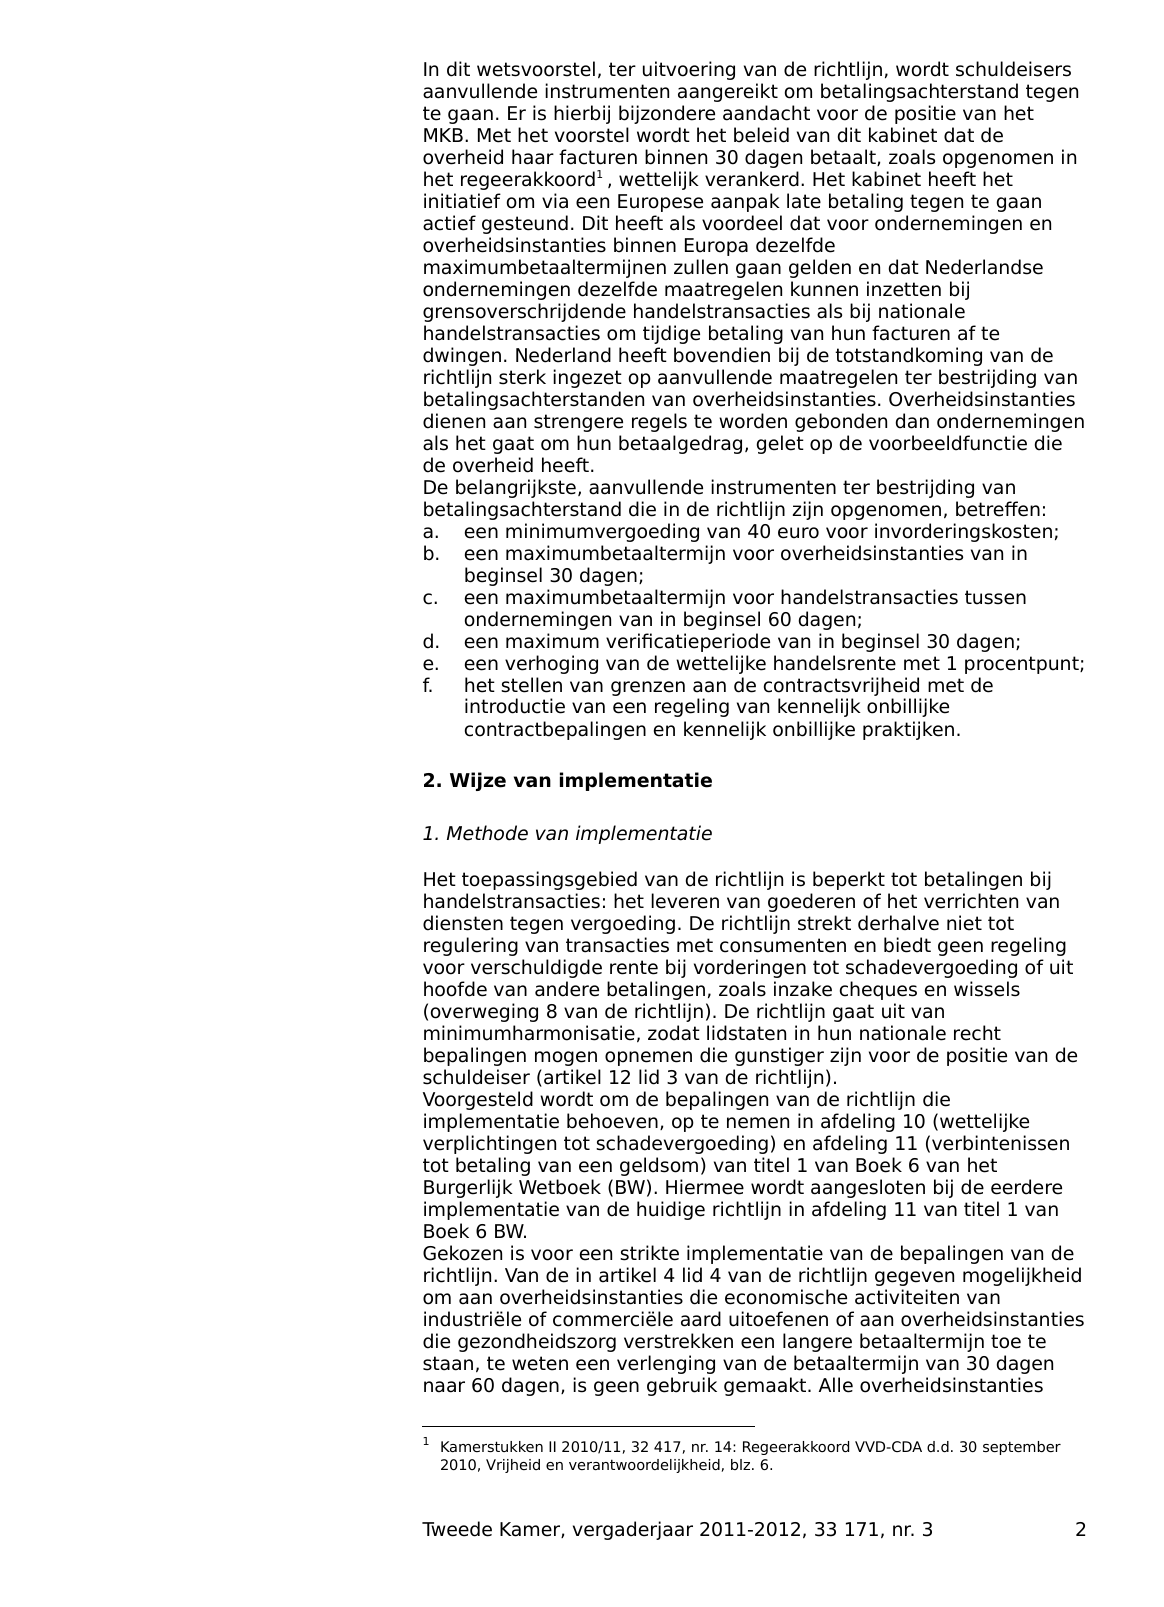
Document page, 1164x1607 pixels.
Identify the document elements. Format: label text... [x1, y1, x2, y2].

text De belangrijkste, aanvullende instrumenten ter bestrijding van betalingsachterstand die in de richtlijn zijn opgenomen, betreffen: [422, 477, 1087, 521]
text a. een minimumvergoeding van 40 euro voor invorderingskosten; [422, 521, 1087, 543]
text c. een maximumbetaaltermijn voor handelstransacties tussen ondernemingen van in beginsel 60 dagen; [422, 587, 1087, 631]
text e. een verhoging van de wettelijke handelsrente met 1 procentpunt; [422, 652, 1087, 674]
text Voorgesteld wordt om de bepalingen van de richtlijn die implementatie behoeven, op te nemen in afdeling 10 (wettelijke verplichtingen tot schadevergoeding) en afdeling 11 (verbintenissen tot betaling van een geldsom) van titel 1 van Boek 6 van het Burgerlijk Wetboek (BW). Hiermee wordt aangesloten bij de eerdere implementatie van de huidige richtlijn in afdeling 11 van titel 1 van Boek 6 BW. [422, 1089, 1087, 1243]
text f. het stellen van grenzen aan de contractsvrijheid met de introductie van een regeling van kennelijk onbillijke contractbepalingen en kennelijk onbillijke praktijken. [422, 674, 1087, 740]
text In dit wetsvoorstel, ter uitvoering van de richtlijn, wordt schuldeisers aanvullende instrumenten aangereikt om betalingsachterstand tegen te gaan. Er is hierbij bijzondere aandacht voor de positie van het MKB. Met het voorstel wordt het beleid van dit kabinet dat de overheid haar facturen binnen 30 dagen betaalt, zoals opgenomen in het regeerakkoord, wettelijk verankerd. Het kabinet heeft het initiatief om via een Europese aanpak late betaling tegen te gaan actief gesteund. Dit heeft als voordeel dat voor ondernemingen en overheidsinstanties binnen Europa dezelfde maximumbetaaltermijnen zullen gaan gelden en dat Nederlandse ondernemingen dezelfde maatregelen kunnen inzetten bij grensoverschrijdende handelstransacties als bij nationale handelstransacties om tijdige betaling van hun facturen af te dwingen. Nederland heeft bovendien bij de totstandkoming van de richtlijn sterk ingezet op aanvullende maatregelen ter bestrijding van betalingsachterstanden van overheidsinstanties. Overheidsinstanties dienen aan strengere regels te worden gebonden dan ondernemingen als het gaat om hun betaalgedrag, gelet op de voorbeeldfunctie die de overheid heeft. [422, 59, 1087, 477]
text b. een maximumbetaaltermijn voor overheidsinstanties van in beginsel 30 dagen; [422, 543, 1087, 587]
text d. een maximum verificatieperiode van in beginsel 30 dagen; [422, 631, 1087, 652]
subtitle 1. Methode van implementatie [422, 822, 1087, 844]
text Gekozen is voor een strikte implementatie van de bepalingen van de richtlijn. Van de in artikel 4 lid 4 van de richtlijn gegeven mogelijkheid om aan overheidsinstanties die economische activiteiten van industriële of commerciële aard uitoefenen of aan overheidsinstanties die gezondheidszorg verstrekken een langere betaaltermijn toe te staan, te weten een verlenging van de betaaltermijn van 30 dagen naar 60 dagen, is geen gebruik gemaakt. Alle overheidsinstanties [422, 1243, 1087, 1397]
subtitle 2. Wijze van implementatie [422, 770, 1087, 792]
text Kamerstukken II 2010/11, 32 417, nr. 14: Regeerakkoord VVD-CDA d.d. 30 september 2010, Vrijheid en verantwoordelijkheid, blz. 6. [422, 1435, 1087, 1474]
text Het toepassingsgebied van de richtlijn is beperkt tot betalingen bij handelstransacties: het leveren van goederen of het verrichten van diensten tegen vergoeding. De richtlijn strekt derhalve niet tot regulering van transacties met consumenten en biedt geen regeling voor verschuldigde rente bij vorderingen tot schadevergoeding of uit hoofde van andere betalingen, zoals inzake cheques en wissels (overweging 8 van de richtlijn). De richtlijn gaat uit van minimumharmonisatie, zodat lidstaten in hun nationale recht bepalingen mogen opnemen die gunstiger zijn voor de positie van de schuldeiser (artikel 12 lid 3 van de richtlijn). [422, 869, 1087, 1089]
